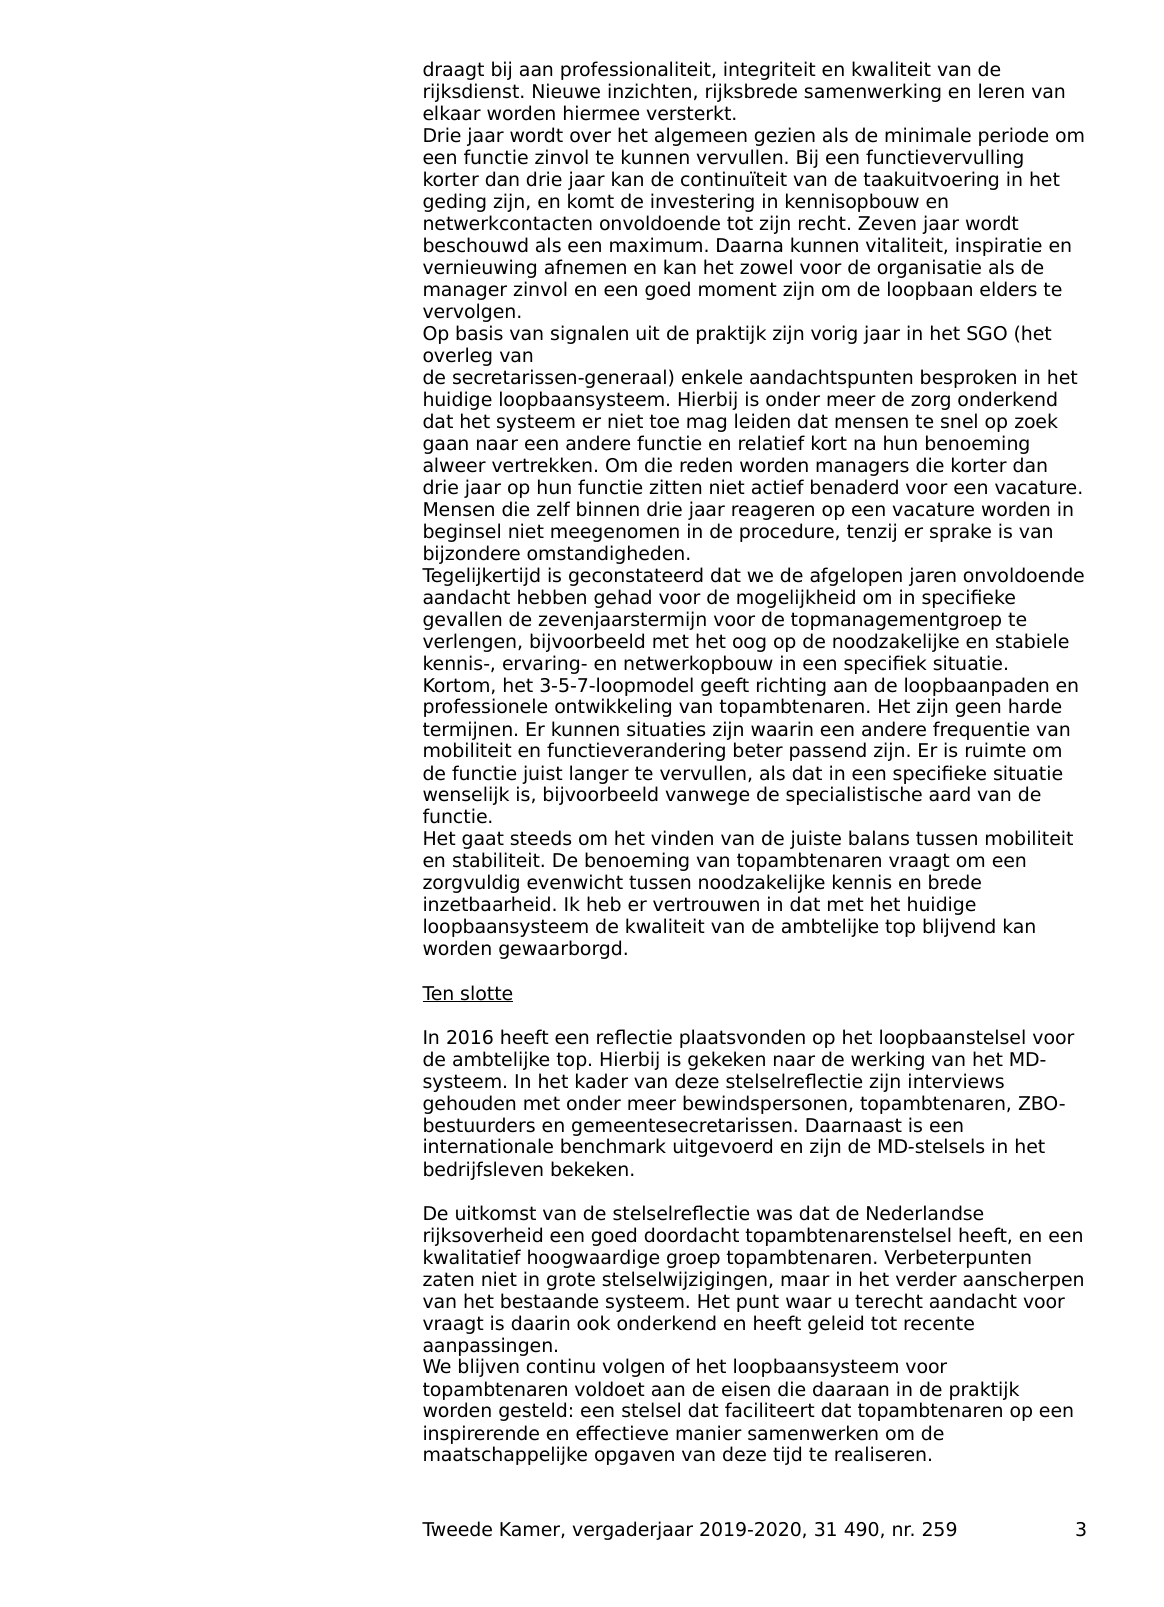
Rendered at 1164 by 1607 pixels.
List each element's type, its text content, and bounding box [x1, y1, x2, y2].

text In 2016 heeft een reflectie plaatsvonden op het loopbaanstelsel voor de ambtelijke top. Hierbij is gekeken naar de werking van het MD-systeem. In het kader van deze stelselreflectie zijn interviews gehouden met onder meer bewindspersonen, topambtenaren, ZBO-bestuurders en gemeentesecretarissen. Daarnaast is een internationale benchmark uitgevoerd en zijn de MD-stelsels in het bedrijfsleven bekeken. [422, 1027, 1087, 1180]
text de secretarissen-generaal) enkele aandachtspunten besproken in het huidige loopbaansysteem. Hierbij is onder meer de zorg onderkend dat het systeem er niet toe mag leiden dat mensen te snel op zoek gaan naar een andere functie en relatief kort na hun benoeming alweer vertrekken. Om die reden worden managers die korter dan drie jaar op hun functie zitten niet actief benaderd voor een vacature. Mensen die zelf binnen drie jaar reageren op een vacature worden in beginsel niet meegenomen in de procedure, tenzij er sprake is van bijzondere omstandigheden. [422, 367, 1087, 564]
text Tegelijkertijd is geconstateerd dat we de afgelopen jaren onvoldoende aandacht hebben gehad voor de mogelijkheid om in specifieke gevallen de zevenjaarstermijn voor de topmanagementgroep te verlengen, bijvoorbeeld met het oog op de noodzakelijke en stabiele kennis-, ervaring- en netwerkopbouw in een specifiek situatie. [422, 564, 1087, 674]
text We blijven continu volgen of het loopbaansysteem voor topambtenaren voldoet aan de eisen die daaraan in de praktijk worden gesteld: een stelsel dat faciliteert dat topambtenaren op een inspirerende en effectieve manier samenwerken om de maatschappelijke opgaven van deze tijd te realiseren. [422, 1356, 1087, 1466]
text De uitkomst van de stelselreflectie was dat de Nederlandse rijksoverheid een goed doordacht topambtenarenstelsel heeft, en een kwalitatief hoogwaardige groep topambtenaren. Verbeterpunten zaten niet in grote stelselwijzigingen, maar in het verder aanscherpen van het bestaande systeem. Het punt waar u terecht aandacht voor vraagt is daarin ook onderkend en heeft geleid tot recente aanpassingen. [422, 1203, 1087, 1356]
text draagt bij aan professionaliteit, integriteit en kwaliteit van de rijksdienst. Nieuwe inzichten, rijksbrede samenwerking en leren van elkaar worden hiermee versterkt. [422, 59, 1087, 125]
text Het gaat steeds om het vinden van de juiste balans tussen mobiliteit en stabiliteit. De benoeming van topambtenaren vraagt om een zorgvuldig evenwicht tussen noodzakelijke kennis en brede inzetbaarheid. Ik heb er vertrouwen in dat met het huidige loopbaansysteem de kwaliteit van de ambtelijke top blijvend kan worden gewaarborgd. [422, 828, 1087, 960]
subtitle Ten slotte [422, 982, 1087, 1004]
text Kortom, het 3-5-7-loopmodel geeft richting aan de loopbaanpaden en professionele ontwikkeling van topambtenaren. Het zijn geen harde termijnen. Er kunnen situaties zijn waarin een andere frequentie van mobiliteit en functieverandering beter passend zijn. Er is ruimte om de functie juist langer te vervullen, als dat in een specifieke situatie wenselijk is, bijvoorbeeld vanwege de specialistische aard van de functie. [422, 674, 1087, 828]
text Op basis van signalen uit de praktijk zijn vorig jaar in het SGO (het overleg van [422, 323, 1087, 367]
text Drie jaar wordt over het algemeen gezien als de minimale periode om een functie zinvol te kunnen vervullen. Bij een functievervulling korter dan drie jaar kan de continuïteit van de taakuitvoering in het geding zijn, en komt de investering in kennisopbouw en netwerkcontacten onvoldoende tot zijn recht. Zeven jaar wordt beschouwd als een maximum. Daarna kunnen vitaliteit, inspiratie en vernieuwing afnemen en kan het zowel voor de organisatie als de manager zinvol en een goed moment zijn om de loopbaan elders te vervolgen. [422, 125, 1087, 323]
